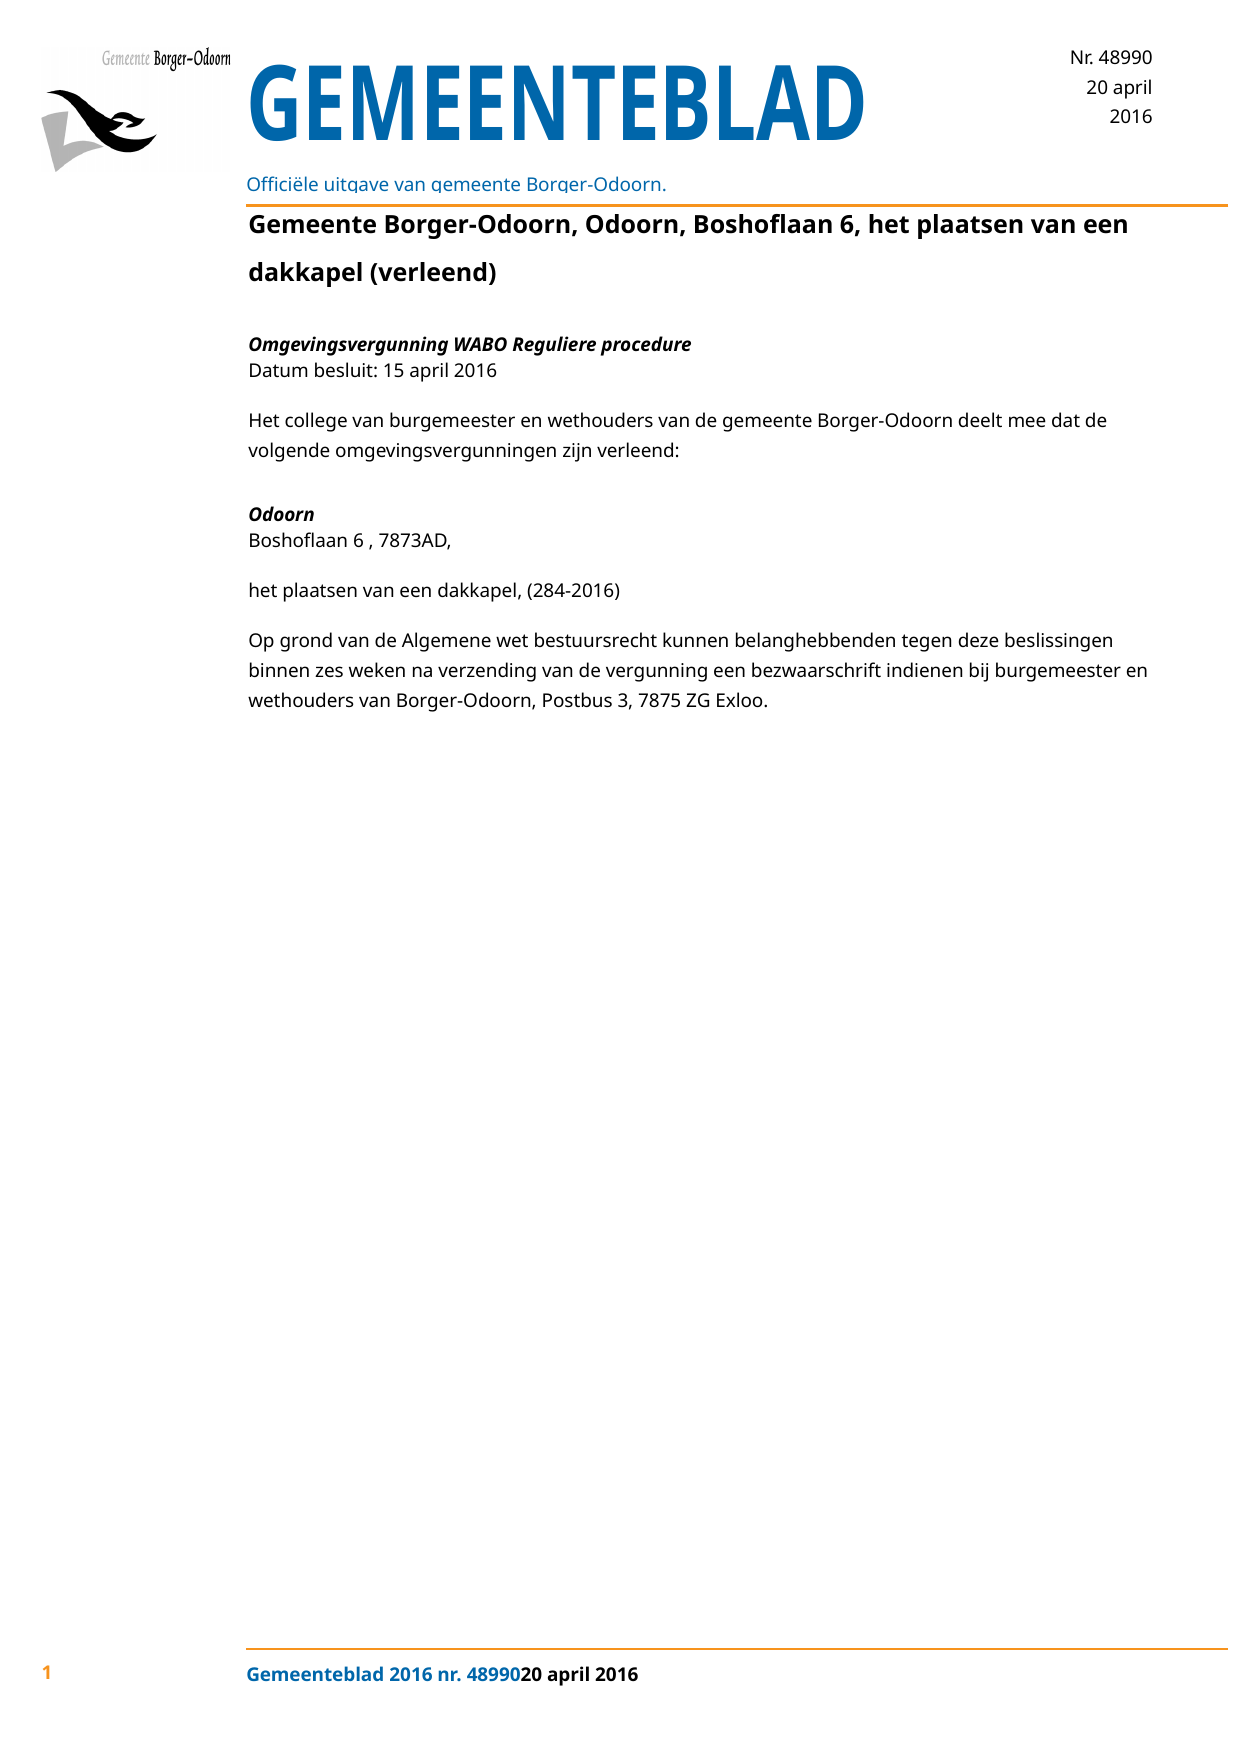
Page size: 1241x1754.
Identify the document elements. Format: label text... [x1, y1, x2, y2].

text Boshoflaan 6 , 7873AD, [248, 527, 1152, 553]
text Het college van burgemeester en wethouders van de gemeente Borger-Odoorn deelt mee dat de volgende omgevingsvergunningen zijn verleend: [248, 408, 1152, 463]
text Datum besluit: 15 april 2016 [248, 357, 1152, 383]
text Omgevingsvergunning WABO Reguliere procedure [248, 331, 1152, 357]
text Gemeente Borger-Odoorn, Odoorn, Boshoflaan 6, het plaatsen van een dakkapel (verleend) [248, 207, 1152, 288]
text Op grond van de Algemene wet bestuursrecht kunnen belanghebbenden tegen deze beslissingen binnen zes weken na verzending van de vergunning een bezwaarschrift indienen bij burgemeester en wethouders van Borger-Odoorn, Postbus 3, 7875 ZG Exloo. [248, 628, 1152, 713]
text Odoorn [248, 501, 1152, 527]
picture [41, 47, 231, 172]
text het plaatsen van een dakkapel, (284-2016) [248, 577, 1152, 603]
